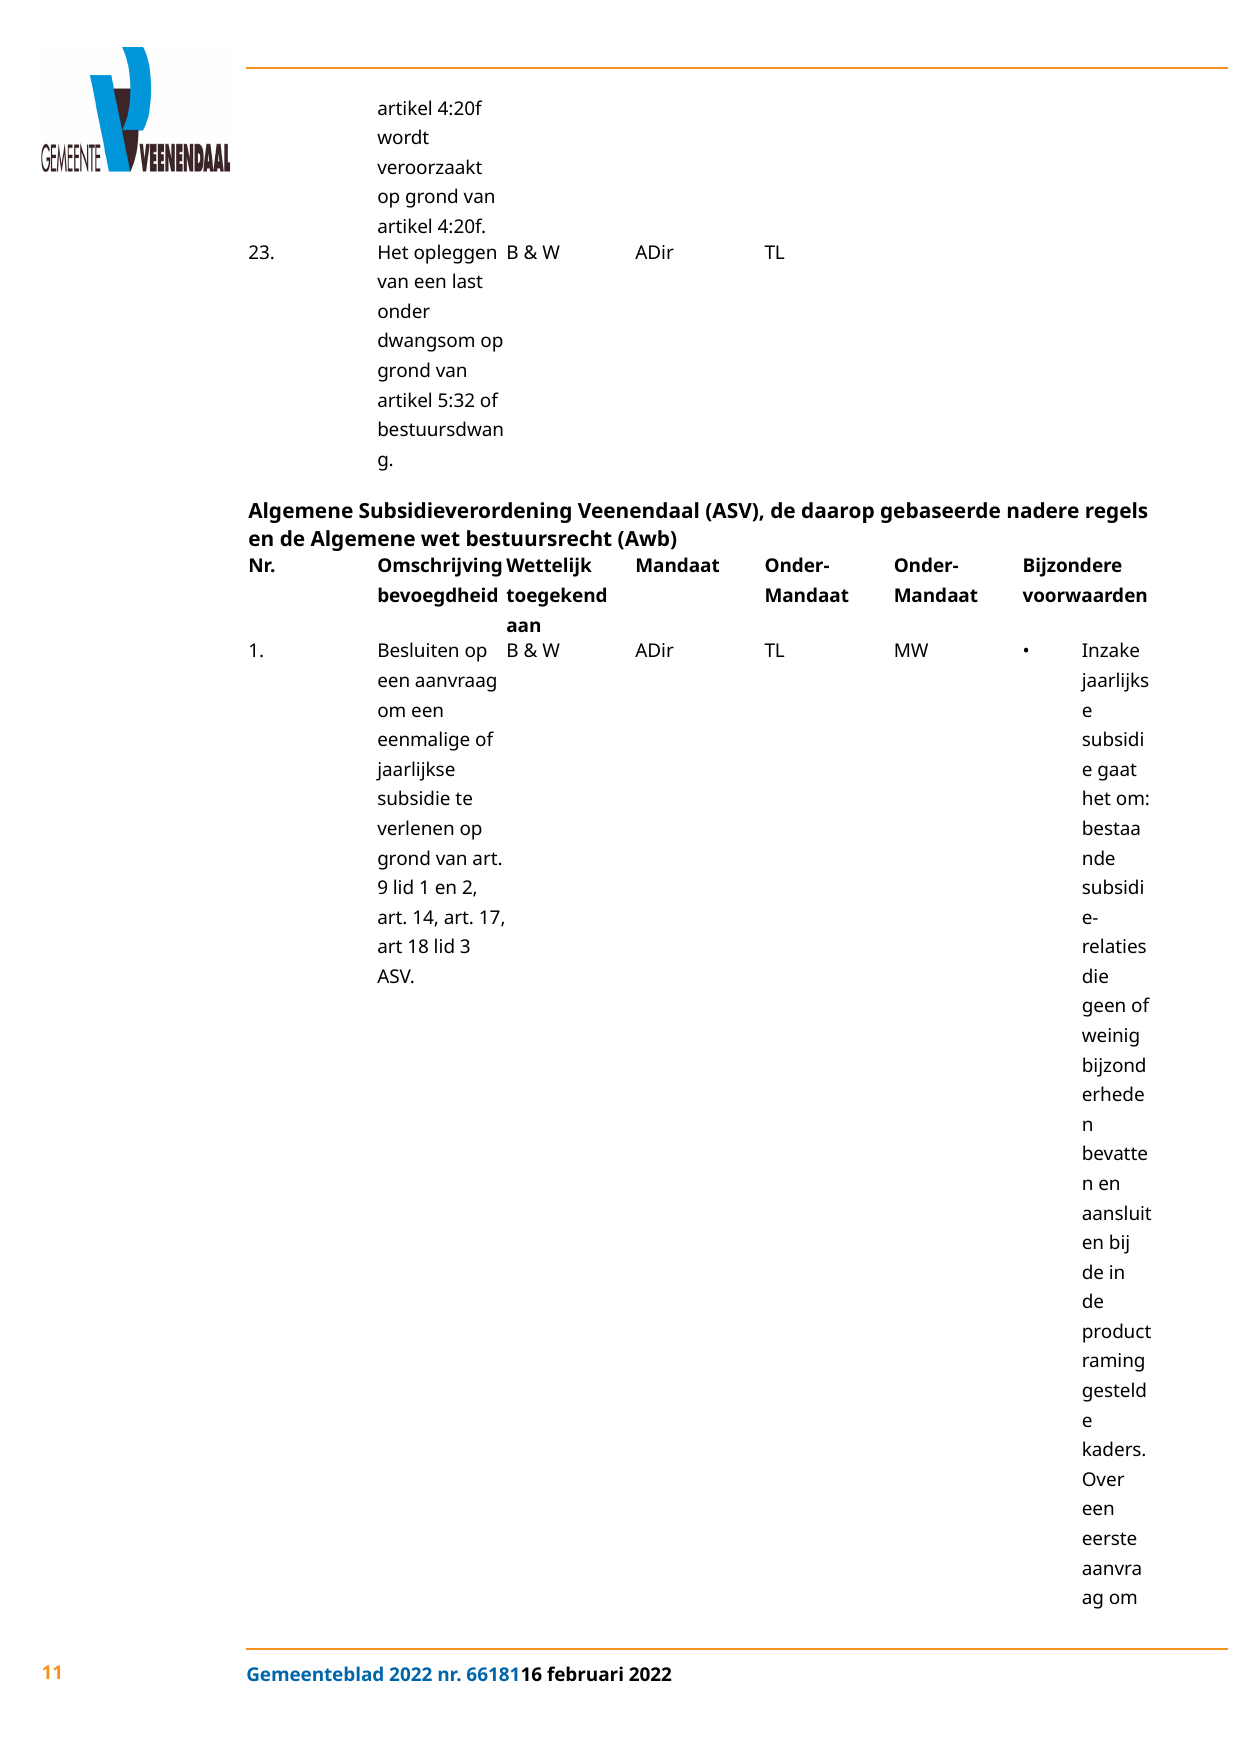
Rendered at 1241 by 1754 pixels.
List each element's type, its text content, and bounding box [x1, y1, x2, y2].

table_cell [1023, 95, 1152, 239]
table_cell TL [764, 239, 893, 472]
table_cell ADir [635, 638, 764, 1610]
table_cell TL [764, 638, 893, 1610]
table_cell artikel 4:20f wordt veroorzaakt op grond van artikel 4:20f. [377, 95, 506, 239]
table_header Wettelijk toegekend aan [506, 553, 635, 638]
table_cell [894, 95, 1022, 239]
table_cell 23. [248, 239, 377, 472]
table_cell MW [894, 638, 1022, 1610]
table_cell B & W [506, 239, 635, 472]
table_header Nr. [248, 553, 377, 638]
table_cell B & W [506, 638, 635, 1610]
picture [123, 47, 231, 172]
table_header Mandaat [635, 553, 764, 638]
table_cell [248, 95, 377, 239]
table_cell Het opleggen van een last onder dwangsom op grond van artikel 5:32 of bestuursdwang. [377, 239, 506, 472]
table_header Onder- Mandaat [764, 553, 893, 638]
picture [41, 47, 130, 172]
table_cell Besluiten op een aanvraag om een eenmalige of jaarlijkse subsidie te verlenen op grond van art. 9 lid 1 en 2, art. 14, art. 17, art 18 lid 3 ASV. [377, 638, 506, 1610]
table_cell [635, 95, 764, 239]
table_header Bijzondere voorwaarden [1023, 553, 1152, 638]
table_cell [506, 95, 635, 239]
table_cell 1. [248, 638, 377, 1610]
table_header Onder- Mandaat [894, 553, 1022, 638]
table_cell ADir [635, 239, 764, 472]
table_cell [764, 95, 893, 239]
table_header Omschrijving bevoegdheid [377, 553, 506, 638]
table_cell Inzake jaarlijkse subsidie gaat het om: bestaande subsidie-relaties die geen of weinig bijzonderheden bevatten en aansluiten bij de in de productraming gestelde kaders. Over een eerste aanvraag om [1023, 638, 1152, 1610]
table_cell [1023, 239, 1152, 472]
text Algemene Subsidieverordening Veenendaal (ASV), de daarop gebaseerde nadere regels en de Algemene wet bestuursrecht (Awb) [248, 496, 1152, 553]
table_cell [894, 239, 1022, 472]
